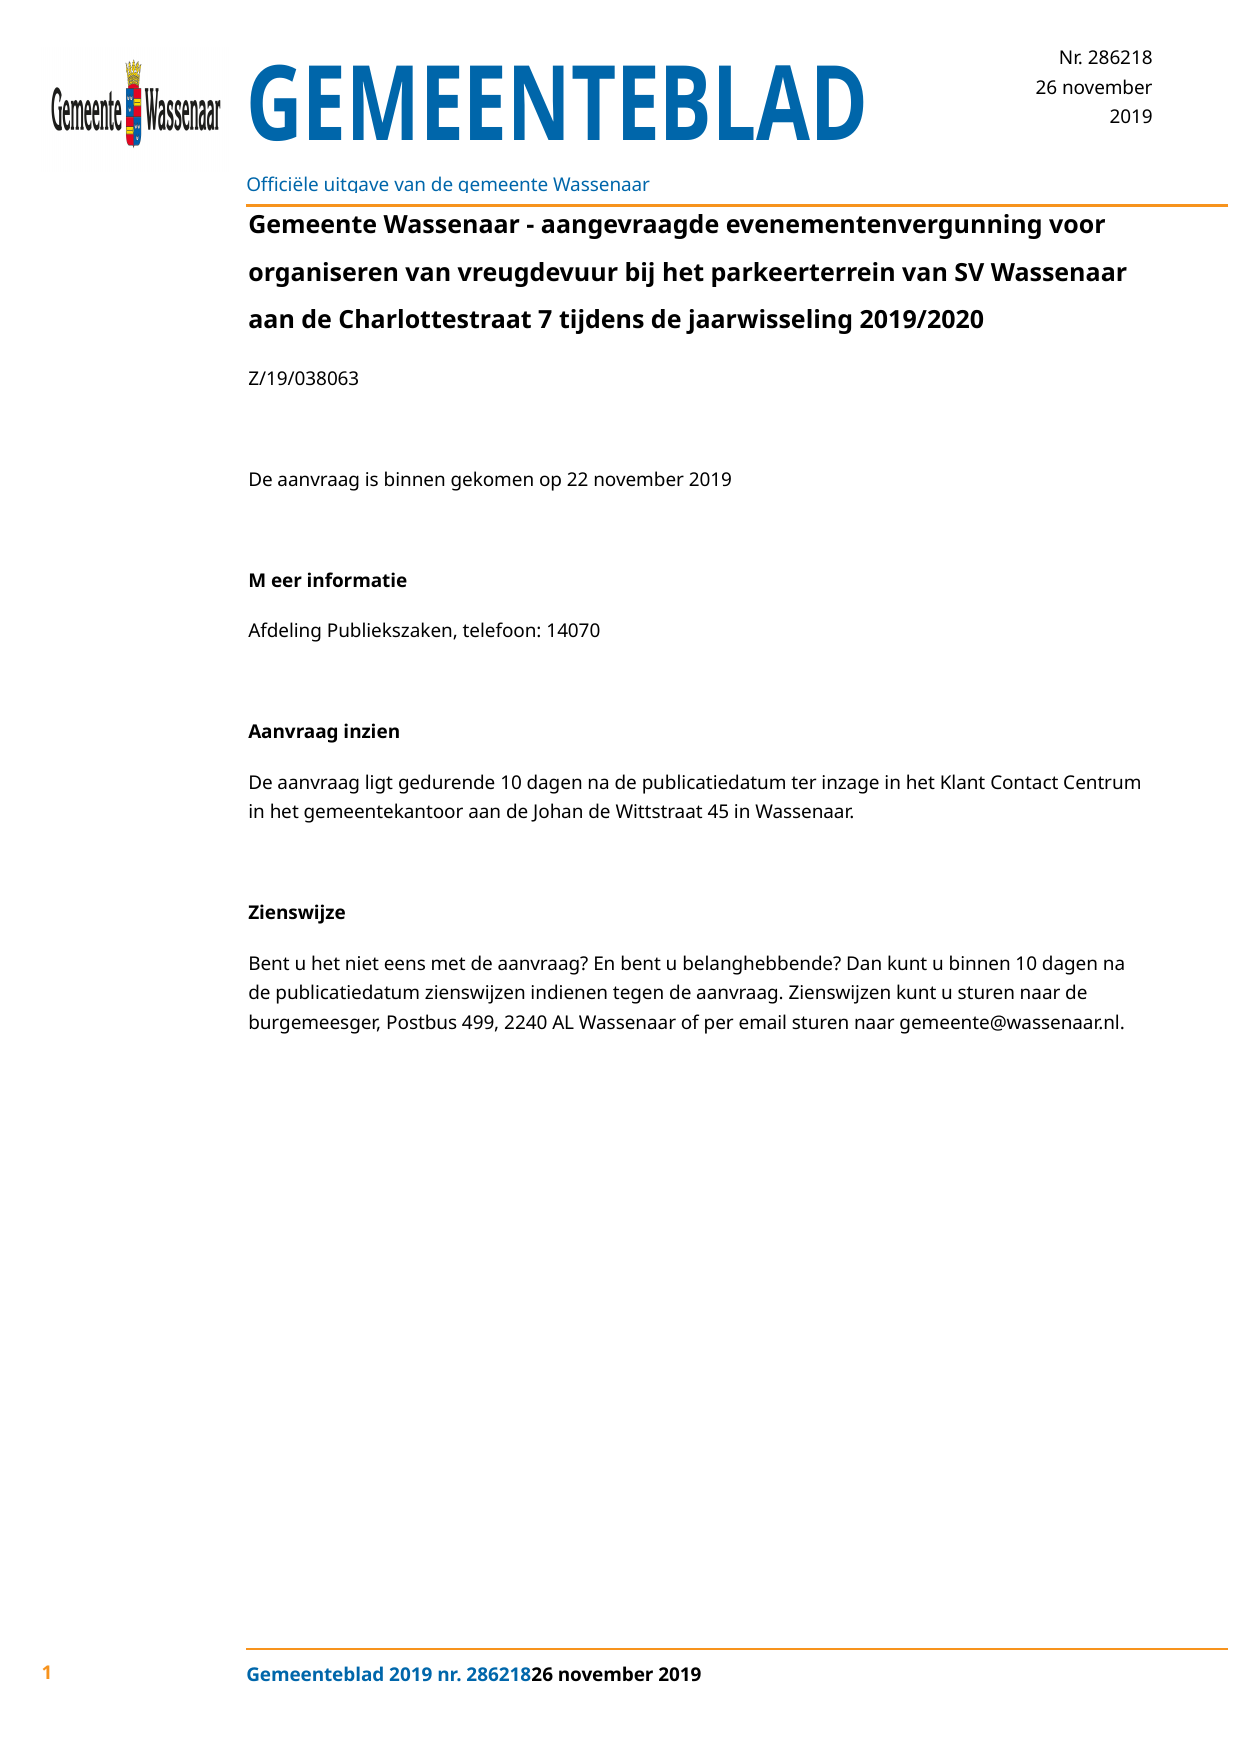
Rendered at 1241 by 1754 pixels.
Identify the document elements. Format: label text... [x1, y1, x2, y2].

text Aanvraag inzien [248, 718, 1152, 744]
text Gemeente Wassenaar - aangevraagde evenementenvergunning voor organiseren van vreugdevuur bij het parkeerterrein van SV Wassenaar aan de Charlottestraat 7 tijdens de jaarwisseling 2019/2020 [248, 207, 1152, 336]
text M eer informatie [248, 567, 1152, 593]
text Zienswijze [248, 899, 1152, 925]
text De aanvraag is binnen gekomen op 22 november 2019 [248, 466, 1152, 492]
text Z/19/038063 [248, 366, 1152, 391]
text Afdeling Publiekszaken, telefoon: 14070 [248, 618, 1152, 643]
text Bent u het niet eens met de aanvraag? En bent u belanghebbende? Dan kunt u binnen 10 dagen na de publicatiedatum zienswijzen indienen tegen de aanvraag. Zienswijzen kunt u sturen naar de burgemeesger, Postbus 499, 2240 AL Wassenaar of per email sturen naar gemeente@wassenaar.nl. [248, 950, 1152, 1034]
picture [41, 47, 231, 172]
text De aanvraag ligt gedurende 10 dagen na de publicatiedatum ter inzage in het Klant Contact Centrum in het gemeentekantoor aan de Johan de Wittstraat 45 in Wassenaar. [248, 769, 1152, 824]
